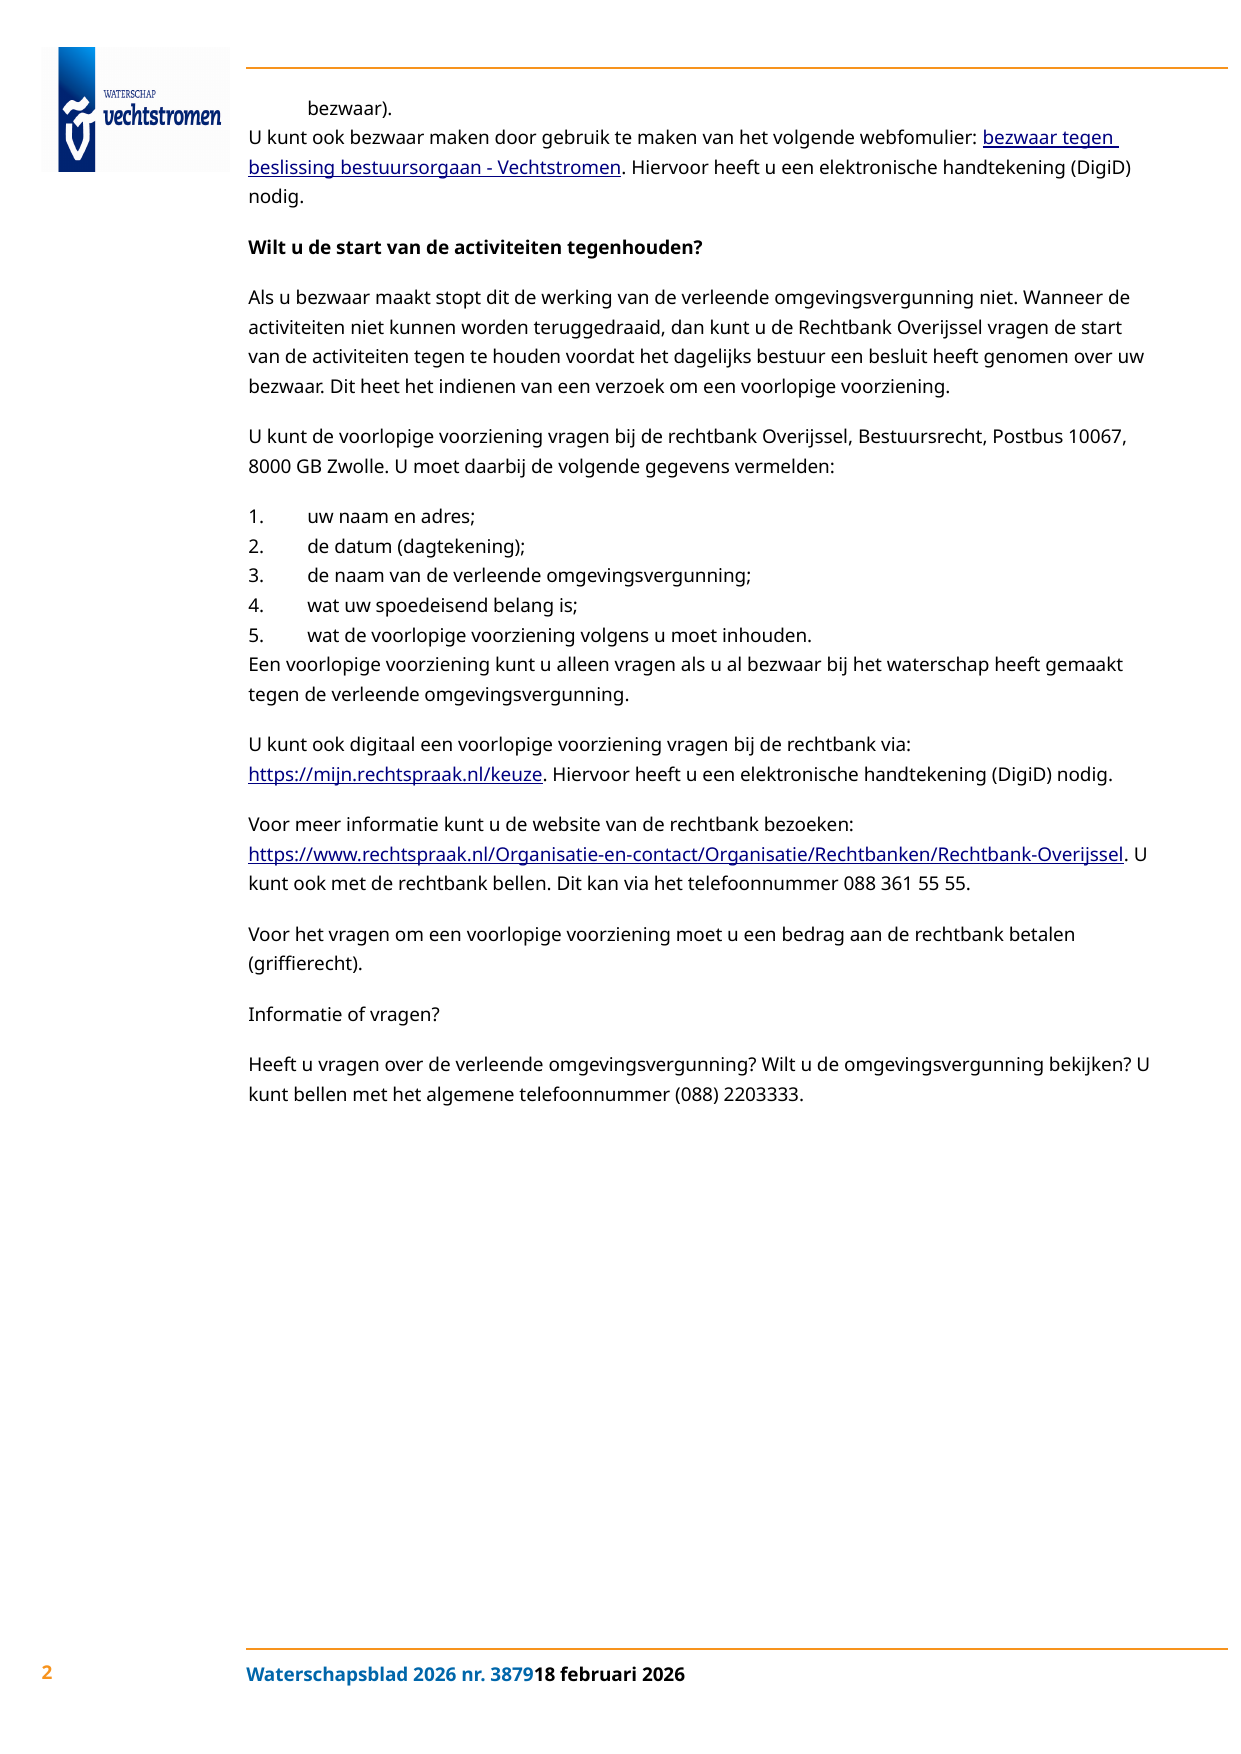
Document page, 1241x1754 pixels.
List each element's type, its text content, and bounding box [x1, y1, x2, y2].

list wat de voorlopige voorziening volgens u moet inhouden. [248, 622, 1152, 648]
text U kunt ook digitaal een voorlopige voorziening vragen bij de rechtbank via: https://mijn.rechtspraak.nl/keuze. Hiervoor heeft u een elektronische handtekening (DigiD) nodig. [248, 731, 1152, 787]
picture [41, 47, 231, 172]
text U kunt ook bezwaar maken door gebruik te maken van het volgende webfomulier: bezwaar tegen beslissing bestuursorgaan - Vechtstromen. Hiervoor heeft u een elektronische handtekening (DigiD) nodig. [248, 124, 1152, 209]
list bezwaar). [248, 95, 1152, 121]
list de datum (dagtekening); [248, 533, 1152, 559]
text Informatie of vragen? [248, 1001, 1152, 1027]
text Voor meer informatie kunt u de website van de rechtbank bezoeken: https://www.rechtspraak.nl/Organisatie-en-contact/Organisatie/Rechtbanken/Rechtbank-Overijssel. U kunt ook met de rechtbank bellen. Dit kan via het telefoonnummer 088 361 55 55. [248, 811, 1152, 896]
text U kunt de voorlopige voorziening vragen bij de rechtbank Overijssel, Bestuursrecht, Postbus 10067, 8000 GB Zwolle. U moet daarbij de volgende gegevens vermelden: [248, 423, 1152, 479]
text Heeft u vragen over de verleende omgevingsvergunning? Wilt u de omgevingsvergunning bekijken? U kunt bellen met het algemene telefoonnummer (088) 2203333. [248, 1051, 1152, 1107]
text Wilt u de start van de activiteiten tegenhouden? [248, 234, 1152, 260]
text Een voorlopige voorziening kunt u alleen vragen als u al bezwaar bij het waterschap heeft gemaakt tegen de verleende omgevingsvergunning. [248, 651, 1152, 707]
list de naam van de verleende omgevingsvergunning; [248, 563, 1152, 588]
text Als u bezwaar maakt stopt dit de werking van de verleende omgevingsvergunning niet. Wanneer de activiteiten niet kunnen worden teruggedraaid, dan kunt u de Rechtbank Overijssel vragen de start van de activiteiten tegen te houden voordat het dagelijks bestuur een besluit heeft genomen over uw bezwaar. Dit heet het indienen van een verzoek om een voorlopige voorziening. [248, 284, 1152, 399]
list wat uw spoedeisend belang is; [248, 592, 1152, 618]
text Voor het vragen om een voorlopige voorziening moet u een bedrag aan de rechtbank betalen (griffierecht). [248, 921, 1152, 976]
list uw naam en adres; [248, 503, 1152, 529]
